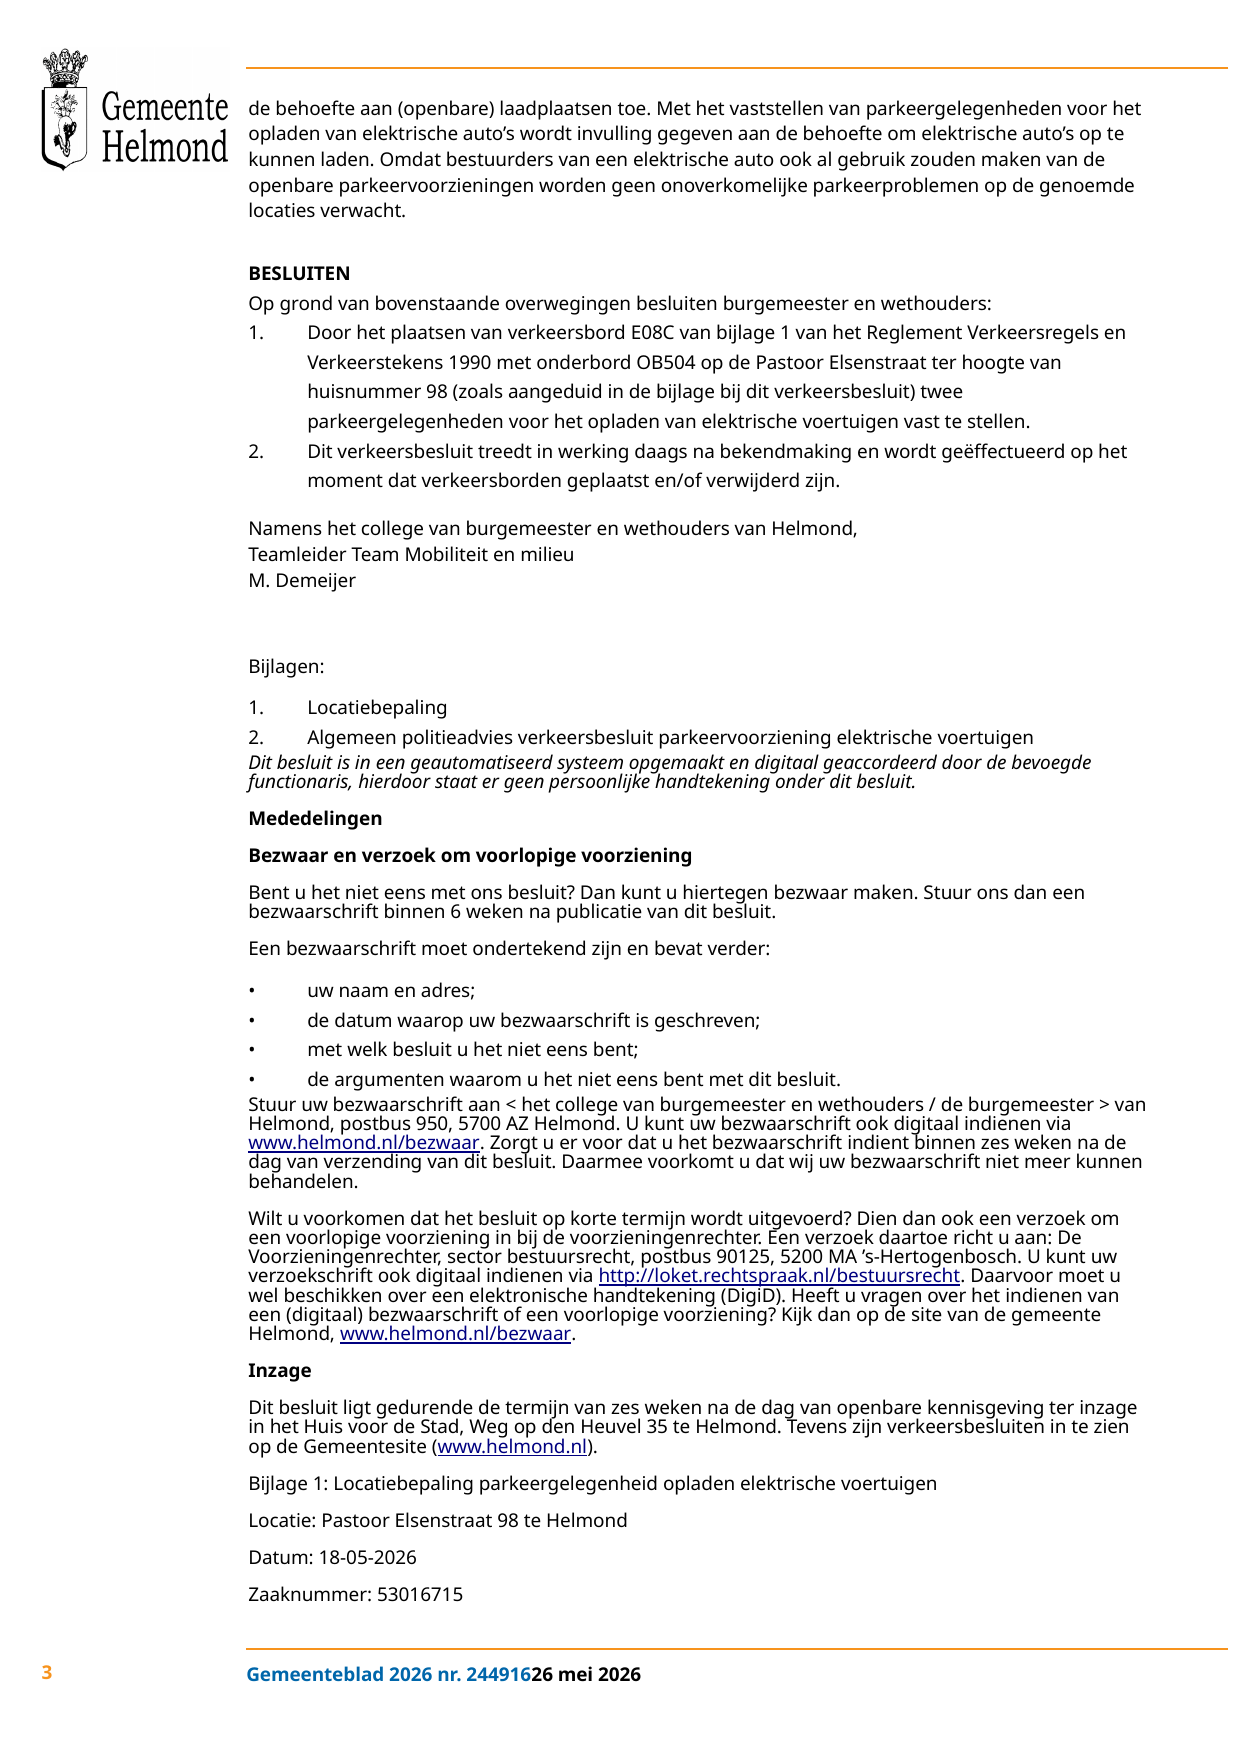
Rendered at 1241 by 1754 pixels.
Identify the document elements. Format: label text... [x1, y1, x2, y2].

text Een bezwaarschrift moet ondertekend zijn en bevat verder: [248, 940, 1152, 959]
list Door het plaatsen van verkeersbord E08C van bijlage 1 van het Reglement Verkeersregels en Verkeerstekens 1990 met onderbord OB504 op de Pastoor Elsenstraat ter hoogte van huisnummer 98 (zoals aangeduid in de bijlage bij dit verkeersbesluit) twee parkeergelegenheden voor het opladen van elektrische voertuigen vast te stellen. [248, 319, 1152, 434]
list Locatiebepaling [248, 694, 1152, 720]
list met welk besluit u het niet eens bent; [248, 1036, 1152, 1062]
text Mededelingen [248, 810, 1152, 829]
text Stuur uw bezwaarschrift aan < het college van burgemeester en wethouders / de burgemeester > van Helmond, postbus 950, 5700 AZ Helmond. U kunt uw bezwaarschrift ook digitaal indienen via www.helmond.nl/bezwaar. Zorgt u er voor dat u het bezwaarschrift indient binnen zes weken na de dag van verzending van dit besluit. Daarmee voorkomt u dat wij uw bezwaarschrift niet meer kunnen behandelen. [248, 1096, 1152, 1192]
text Bijlagen: [248, 658, 1152, 677]
list uw naam en adres; [248, 977, 1152, 1003]
text Op grond van bovenstaande overwegingen besluiten burgemeester en wethouders: [248, 290, 1152, 316]
list Dit verkeersbesluit treedt in werking daags na bekendmaking en wordt geëffectueerd op het moment dat verkeersborden geplaatst en/of verwijderd zijn. [248, 438, 1152, 493]
text Dit besluit is in een geautomatiseerd systeem opgemaakt en digitaal geaccordeerd door de bevoegde functionaris, hierdoor staat er geen persoonlijke handtekening onder dit besluit. [248, 754, 1152, 792]
list de datum waarop uw bezwaarschrift is geschreven; [248, 1007, 1152, 1032]
text Bezwaar en verzoek om voorlopige voorziening [248, 847, 1152, 866]
text Datum: 18-05-2026 [248, 1549, 1152, 1568]
text Bijlage 1: Locatiebepaling parkeergelegenheid opladen elektrische voertuigen [248, 1475, 1152, 1494]
text de behoefte aan (openbare) laadplaatsen toe. Met het vaststellen van parkeergelegenheden voor het opladen van elektrische auto’s wordt invulling gegeven aan de behoefte om elektrische auto’s op te kunnen laden. Omdat bestuurders van een elektrische auto ook al gebruik zouden maken van de openbare parkeervoorzieningen worden geen onoverkomelijke parkeerproblemen op de genoemde locaties verwacht. [248, 95, 1152, 223]
picture [41, 47, 231, 172]
text M. Demeijer [248, 567, 1152, 592]
text Inzage [248, 1362, 1152, 1381]
text Dit besluit ligt gedurende de termijn van zes weken na de dag van openbare kennisgeving ter inzage in het Huis voor de Stad, Weg op den Heuvel 35 te Helmond. Tevens zijn verkeersbesluiten in te zien op de Gemeentesite (www.helmond.nl). [248, 1399, 1152, 1457]
list de argumenten waarom u het niet eens bent met dit besluit. [248, 1066, 1152, 1092]
text Wilt u voorkomen dat het besluit op korte termijn wordt uitgevoerd? Dien dan ook een verzoek om een voorlopige voorziening in bij de voorzieningenrechter. Een verzoek daartoe richt u aan: De Voorzieningenrechter, sector bestuursrecht, postbus 90125, 5200 MA ’s-Hertogenbosch. U kunt uw verzoekschrift ook digitaal indienen via http://loket.rechtspraak.nl/bestuursrecht. Daarvoor moet u wel beschikken over een elektronische handtekening (DigiD). Heeft u vragen over het indienen van een (digitaal) bezwaarschrift of een voorlopige voorziening? Kijk dan op de site van de gemeente Helmond, www.helmond.nl/bezwaar. [248, 1209, 1152, 1344]
text Locatie: Pastoor Elsenstraat 98 te Helmond [248, 1512, 1152, 1531]
text Namens het college van burgemeester en wethouders van Helmond, [248, 515, 1152, 541]
text Bent u het niet eens met ons besluit? Dan kunt u hiertegen bezwaar maken. Stuur ons dan een bezwaarschrift binnen 6 weken na publicatie van dit besluit. [248, 884, 1152, 922]
text Teamleider Team Mobiliteit en milieu [248, 541, 1152, 567]
list Algemeen politieadvies verkeersbesluit parkeervoorziening elektrische voertuigen [248, 724, 1152, 750]
text Zaaknummer: 53016715 [248, 1586, 1152, 1605]
text BESLUITEN [248, 260, 1152, 286]
